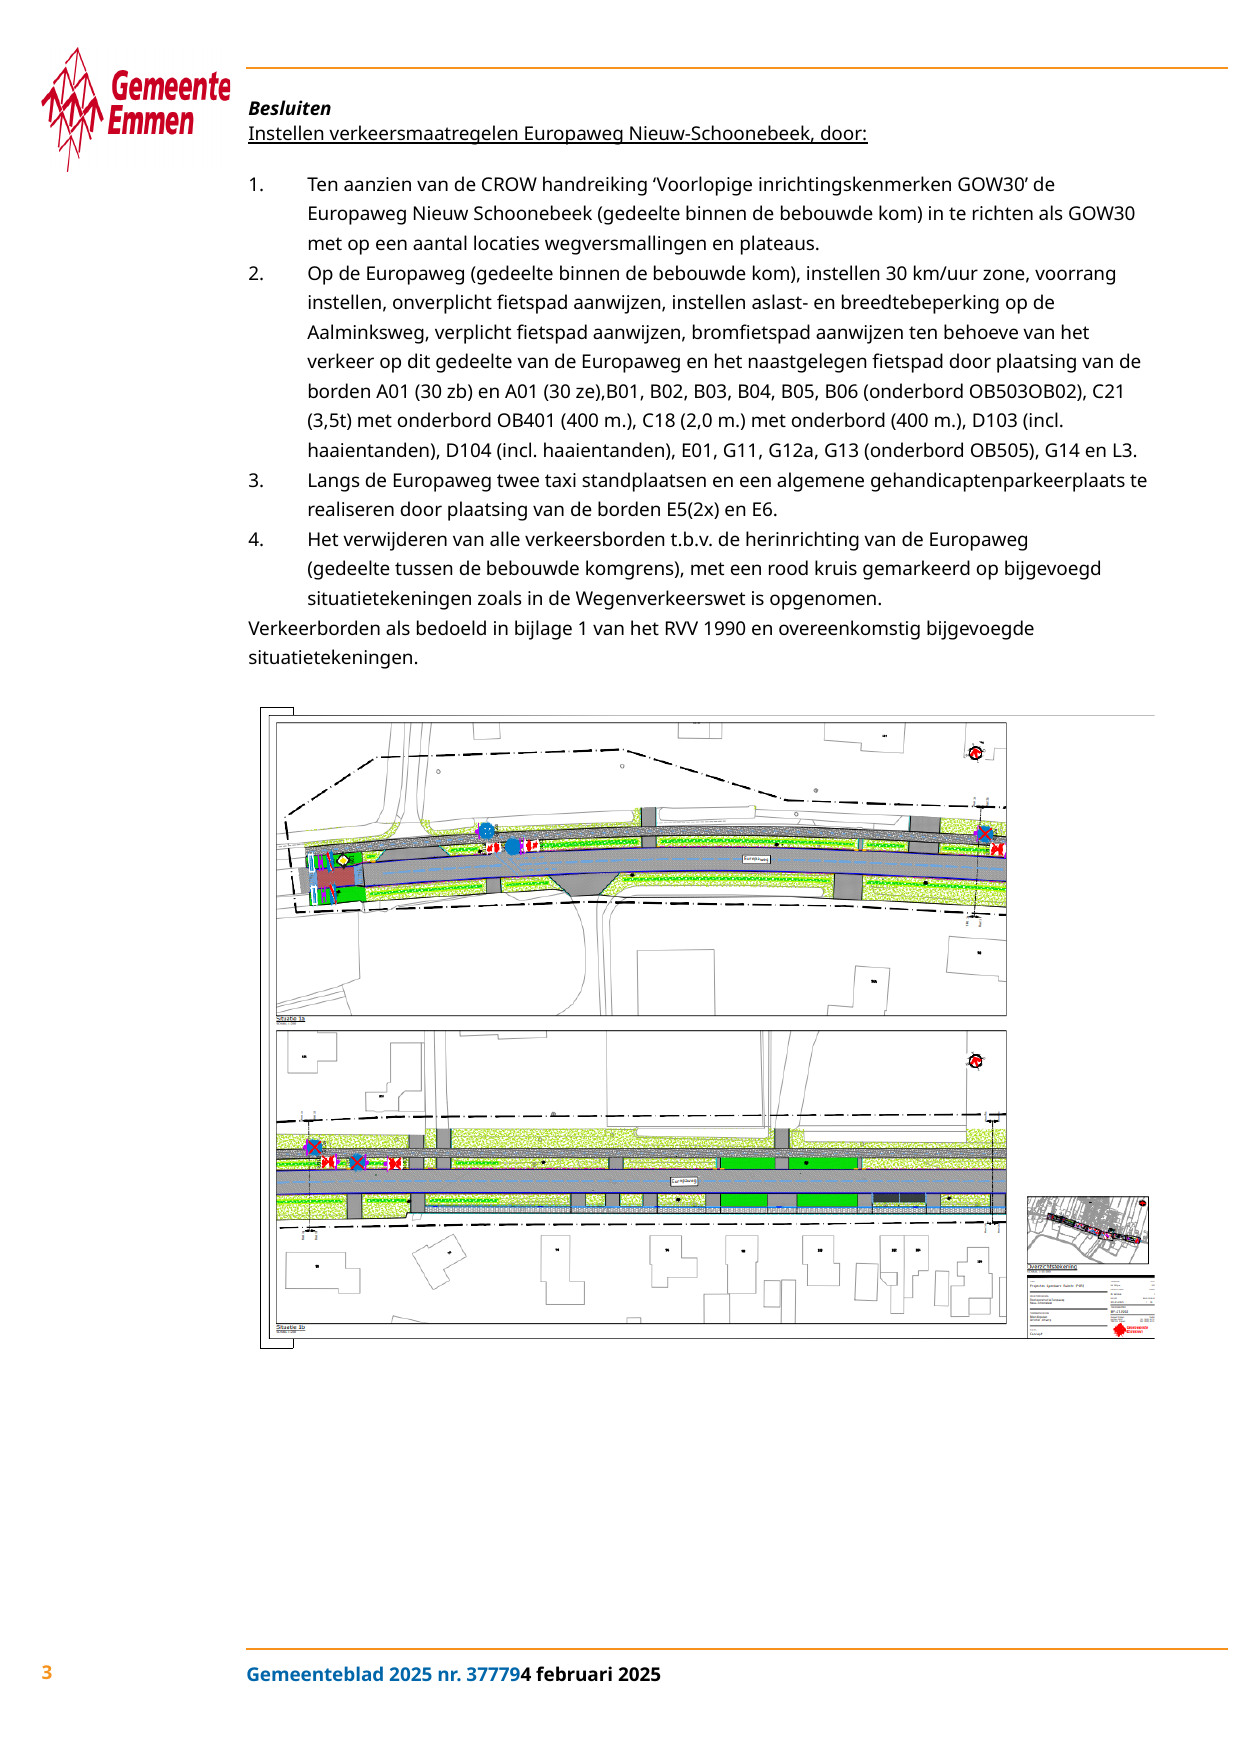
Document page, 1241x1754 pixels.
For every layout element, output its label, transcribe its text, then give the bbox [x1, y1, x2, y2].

text Verkeerborden als bedoeld in bijlage 1 van het RVV 1990 en overeenkomstig bijgevoegde situatietekeningen. [248, 615, 1152, 670]
list Op de Europaweg (gedeelte binnen de bebouwde kom), instellen 30 km/uur zone, voorrang instellen, onverplicht fietspad aanwijzen, instellen aslast- en breedtebeperking op de Aalminksweg, verplicht fietspad aanwijzen, bromfietspad aanwijzen ten behoeve van het verkeer op dit gedeelte van de Europaweg en het naastgelegen fietspad door plaatsing van de borden A01 (30 zb) en A01 (30 ze),B01, B02, B03, B04, B05, B06 (onderbord OB503OB02), C21 (3,5t) met onderbord OB401 (400 m.), C18 (2,0 m.) met onderbord (400 m.), D103 (incl. haaientanden), D104 (incl. haaientanden), E01, G11, G12a, G13 (onderbord OB505), G14 en L3. [248, 260, 1152, 463]
list Het verwijderen van alle verkeersborden t.b.v. de herinrichting van de Europaweg [248, 526, 1152, 552]
picture [41, 47, 231, 172]
picture [268, 715, 1155, 1339]
list Ten aanzien van de CROW handreiking ‘Voorlopige inrichtingskenmerken GOW30’ de Europaweg Nieuw Schoonebeek (gedeelte binnen de bebouwde kom) in te richten als GOW30 met op een aantal locaties wegversmallingen en plateaus. [248, 171, 1152, 256]
list (gedeelte tussen de bebouwde komgrens), met een rood kruis gemarkeerd op bijgevoegd situatietekeningen zoals in de Wegenverkeerswet is opgenomen. [248, 556, 1152, 611]
list Langs de Europaweg twee taxi standplaatsen en een algemene gehandicaptenparkeerplaats te realiseren door plaatsing van de borden E5(2x) en E6. [248, 467, 1152, 522]
text Instellen verkeersmaatregelen Europaweg Nieuw-Schoonebeek, door: [248, 121, 1152, 146]
text Besluiten [248, 95, 1152, 121]
